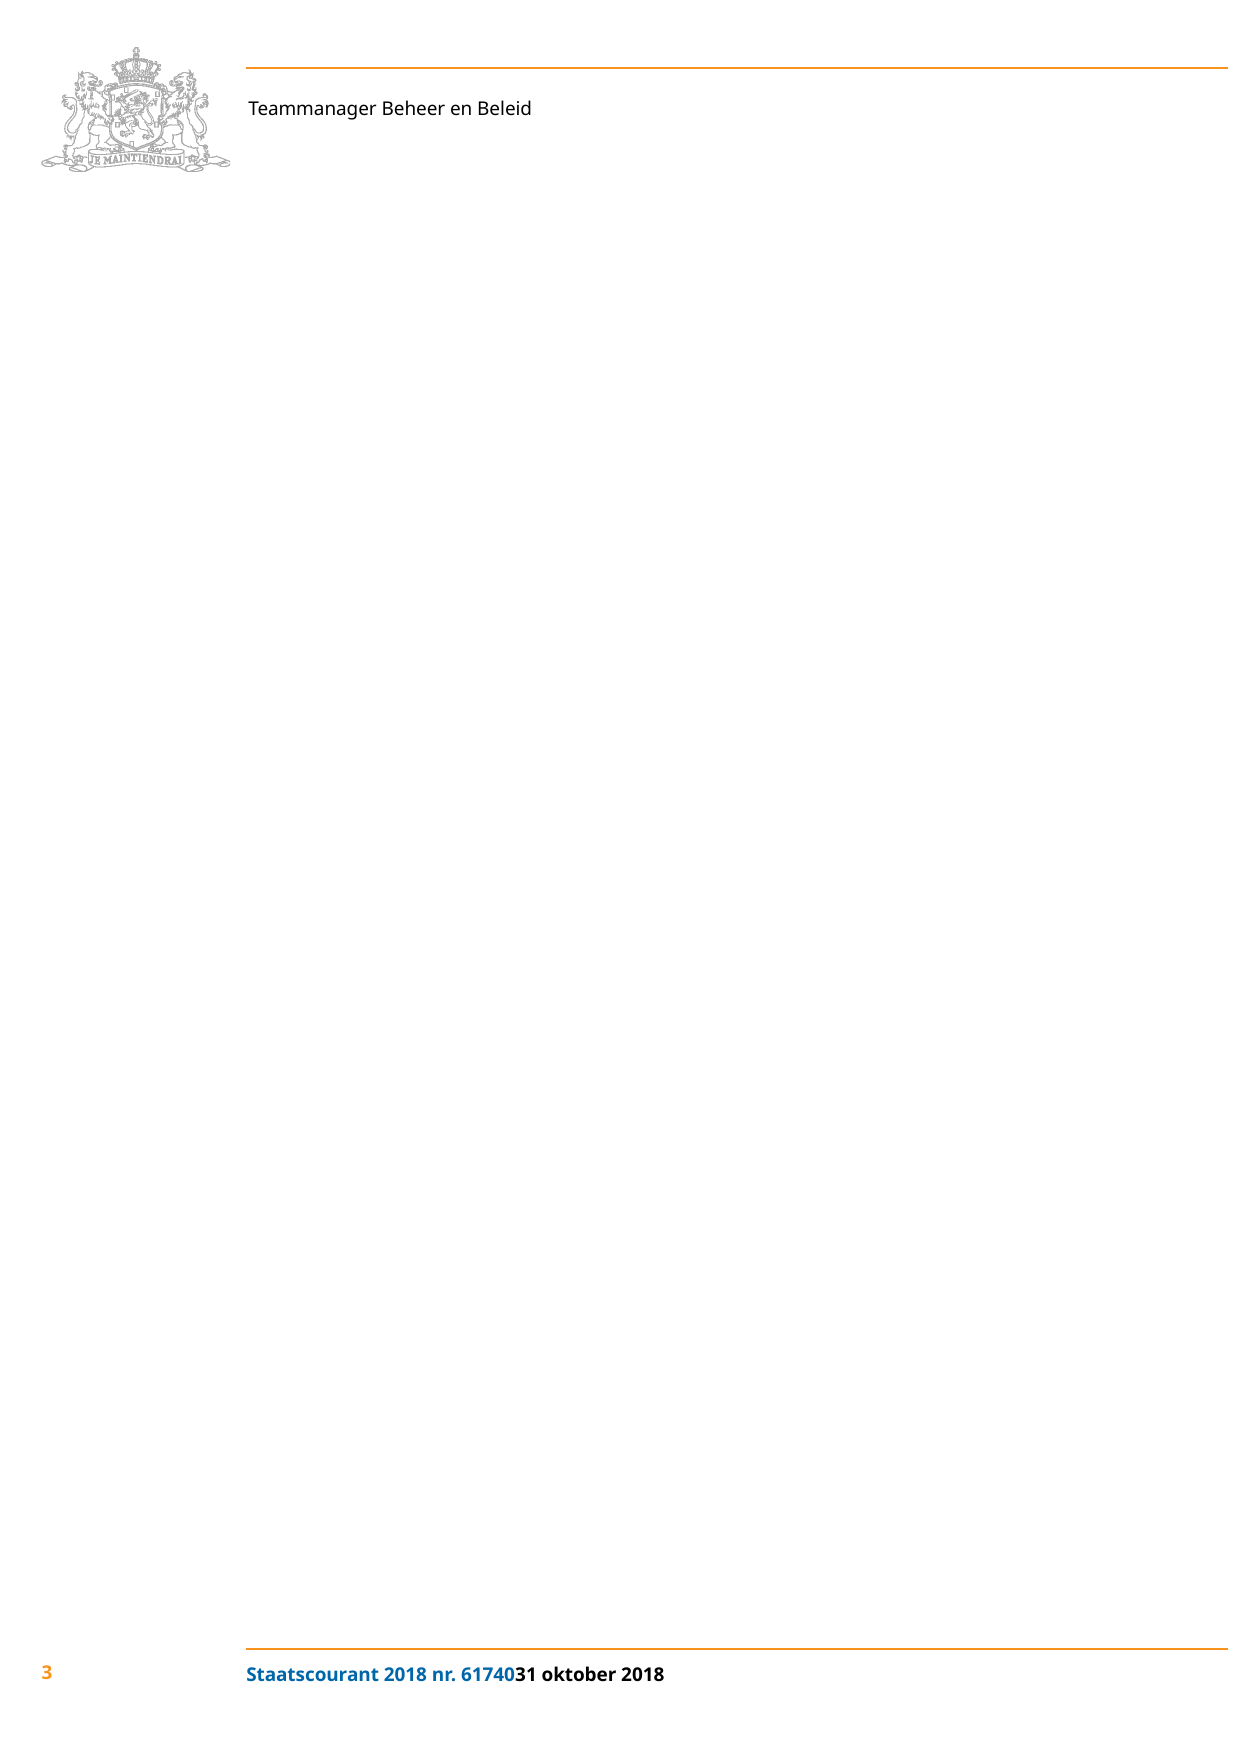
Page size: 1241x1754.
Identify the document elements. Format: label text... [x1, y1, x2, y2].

picture [41, 47, 231, 172]
text Teammanager Beheer en Beleid [248, 95, 1152, 121]
